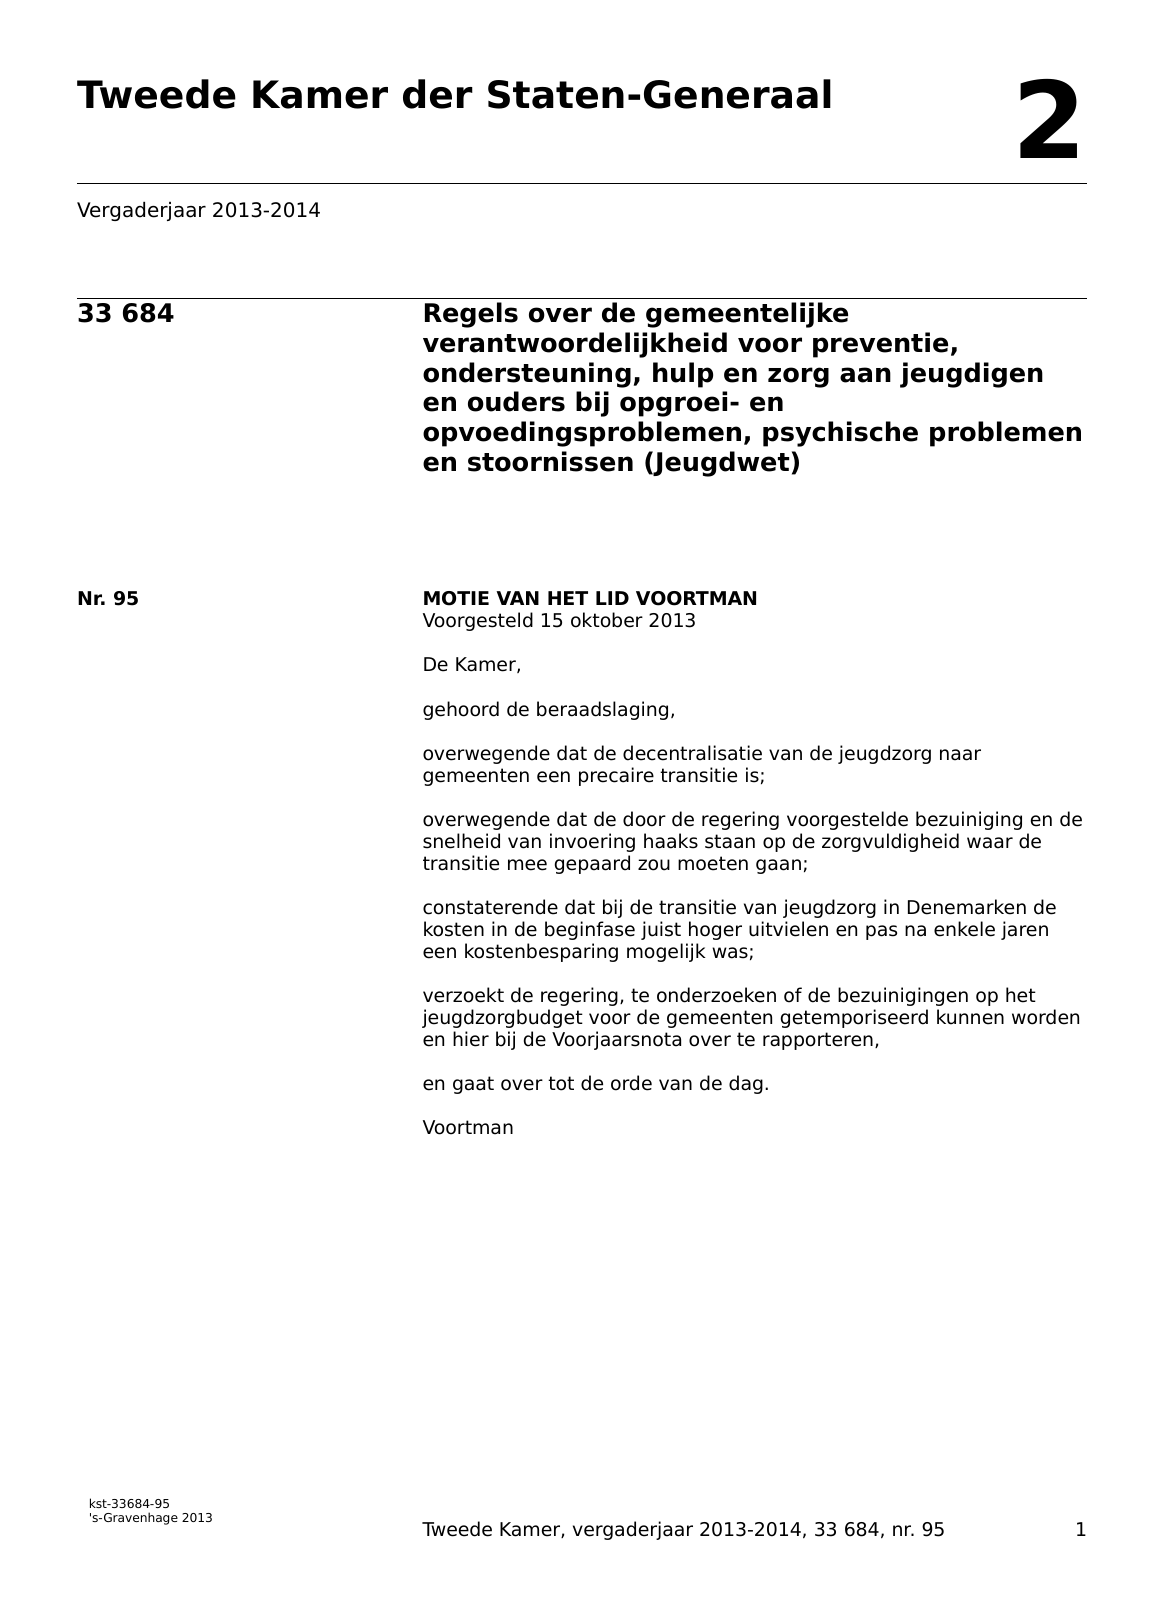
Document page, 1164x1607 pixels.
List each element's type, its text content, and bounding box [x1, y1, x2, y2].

text en gaat over tot de orde van de dag. [422, 1073, 1087, 1095]
text verzoekt de regering, te onderzoeken of de bezuinigingen op het jeugdzorgbudget voor de gemeenten getemporiseerd kunnen worden en hier bij de Voorjaarsnota over te rapporteren, [422, 985, 1087, 1051]
text gehoord de beraadslaging, [422, 698, 1087, 720]
text kst-33684-95 [88, 1497, 323, 1511]
text overwegende dat de door de regering voorgestelde bezuiniging en de snelheid van invoering haaks staan op de zorgvuldigheid waar de transitie mee gepaard zou moeten gaan; [422, 809, 1087, 875]
text De Kamer, [422, 654, 1087, 676]
text Voorgesteld 15 oktober 2013 [422, 610, 1087, 632]
table_header 2 [886, 59, 1087, 183]
text Voortman [422, 1117, 1087, 1139]
text overwegende dat de decentralisatie van de jeugdzorg naar gemeenten een precaire transitie is; [422, 743, 1087, 787]
text constaterende dat bij de transitie van jeugdzorg in Denemarken de kosten in de beginfase juist hoger uitvielen en pas na enkele jaren een kostenbesparing mogelijk was; [422, 897, 1087, 963]
subtitle 33 684 Regels over de gemeentelijke verantwoordelijkheid voor preventie, ondersteuning, hulp en zorg aan jeugdigen en ouders bij opgroei- en opvoedingsproblemen, psychische problemen en stoornissen (Jeugdwet) [77, 299, 1087, 477]
subtitle Nr. 95 MOTIE VAN HET LID VOORTMAN [77, 588, 1087, 610]
table_cell Vergaderjaar 2013-2014 [77, 184, 1087, 298]
table_header Tweede Kamer der Staten-Generaal [77, 59, 886, 183]
text 's-Gravenhage 2013 [88, 1511, 323, 1525]
